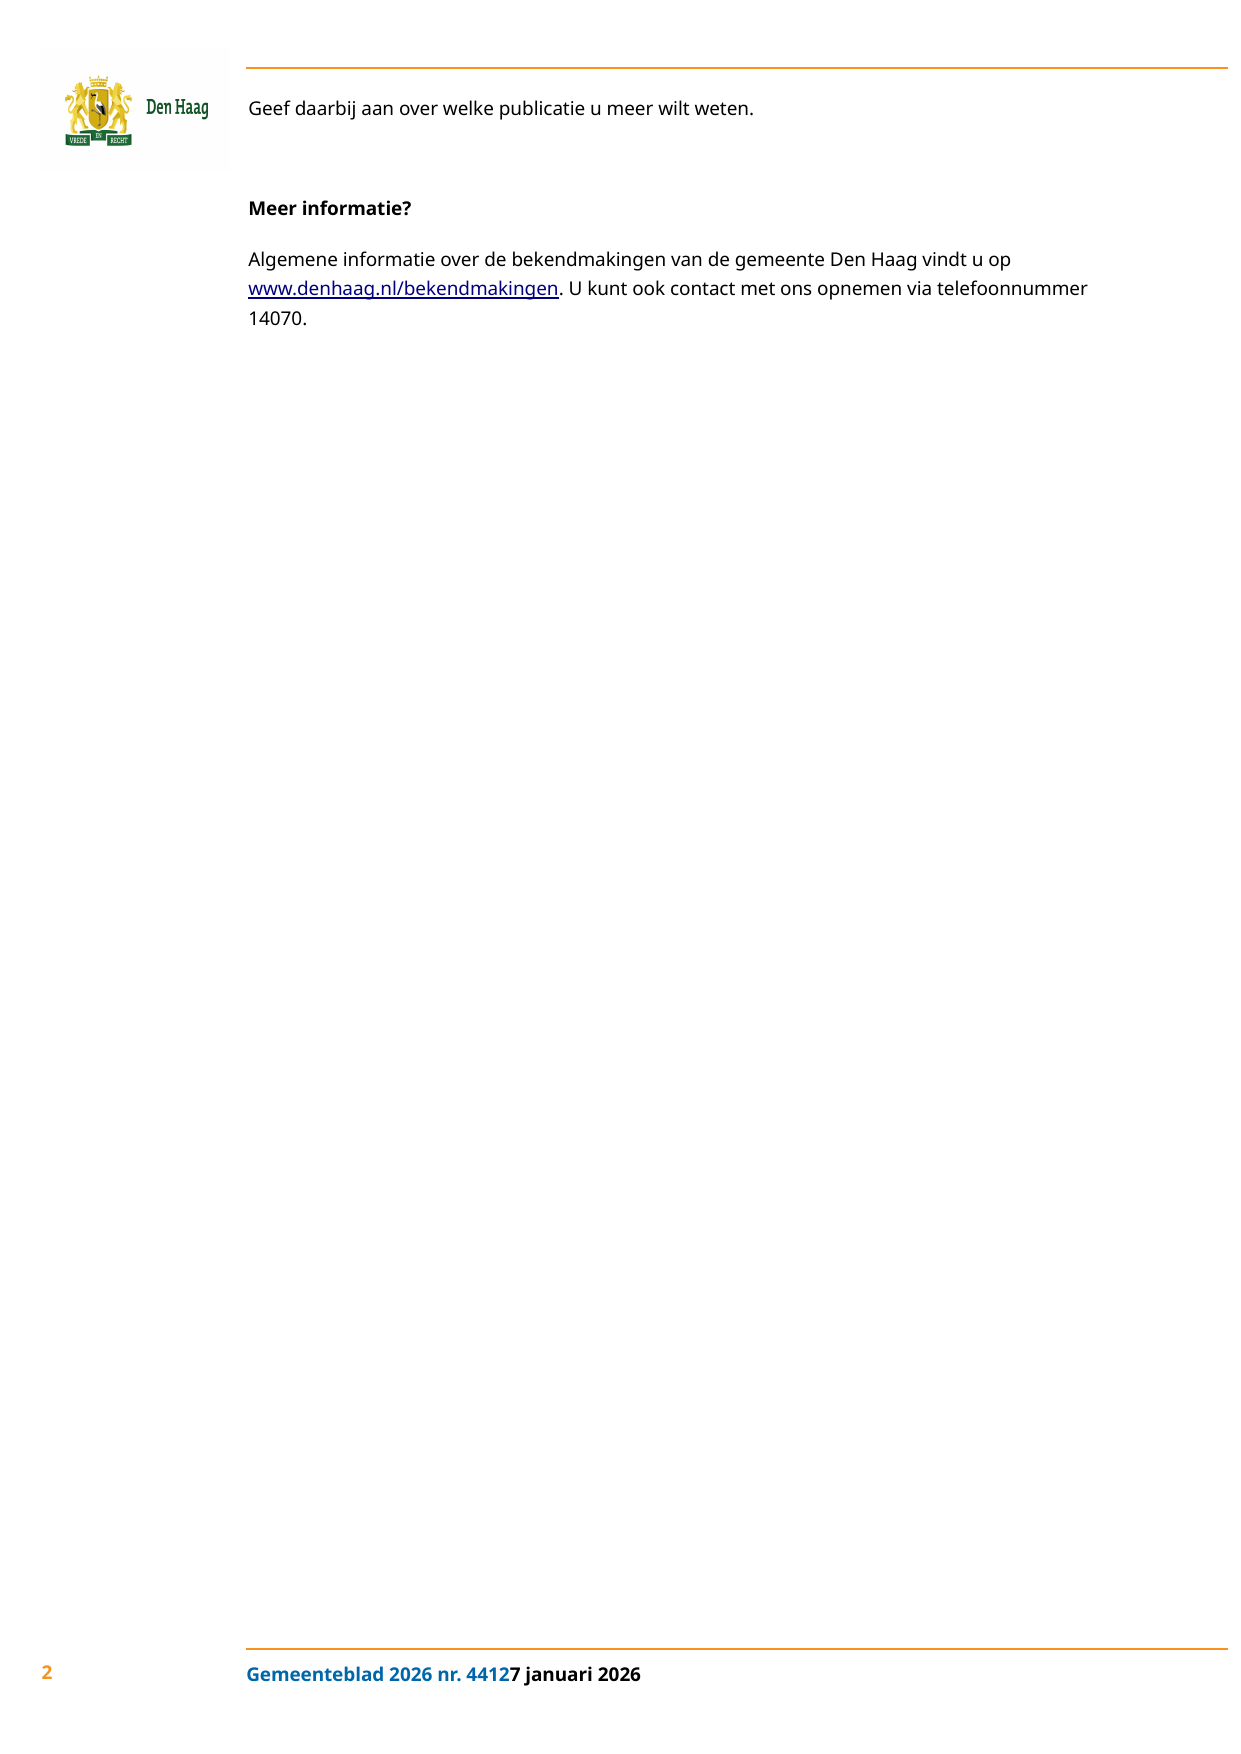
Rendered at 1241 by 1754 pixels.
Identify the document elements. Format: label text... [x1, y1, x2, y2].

text Geef daarbij aan over welke publicatie u meer wilt weten. [248, 95, 1152, 121]
text Meer informatie? [248, 196, 1152, 221]
text Algemene informatie over de bekendmakingen van de gemeente Den Haag vindt u op www.denhaag.nl/bekendmakingen. U kunt ook contact met ons opnemen via telefoonnummer 14070. [248, 246, 1152, 331]
picture [41, 47, 231, 172]
